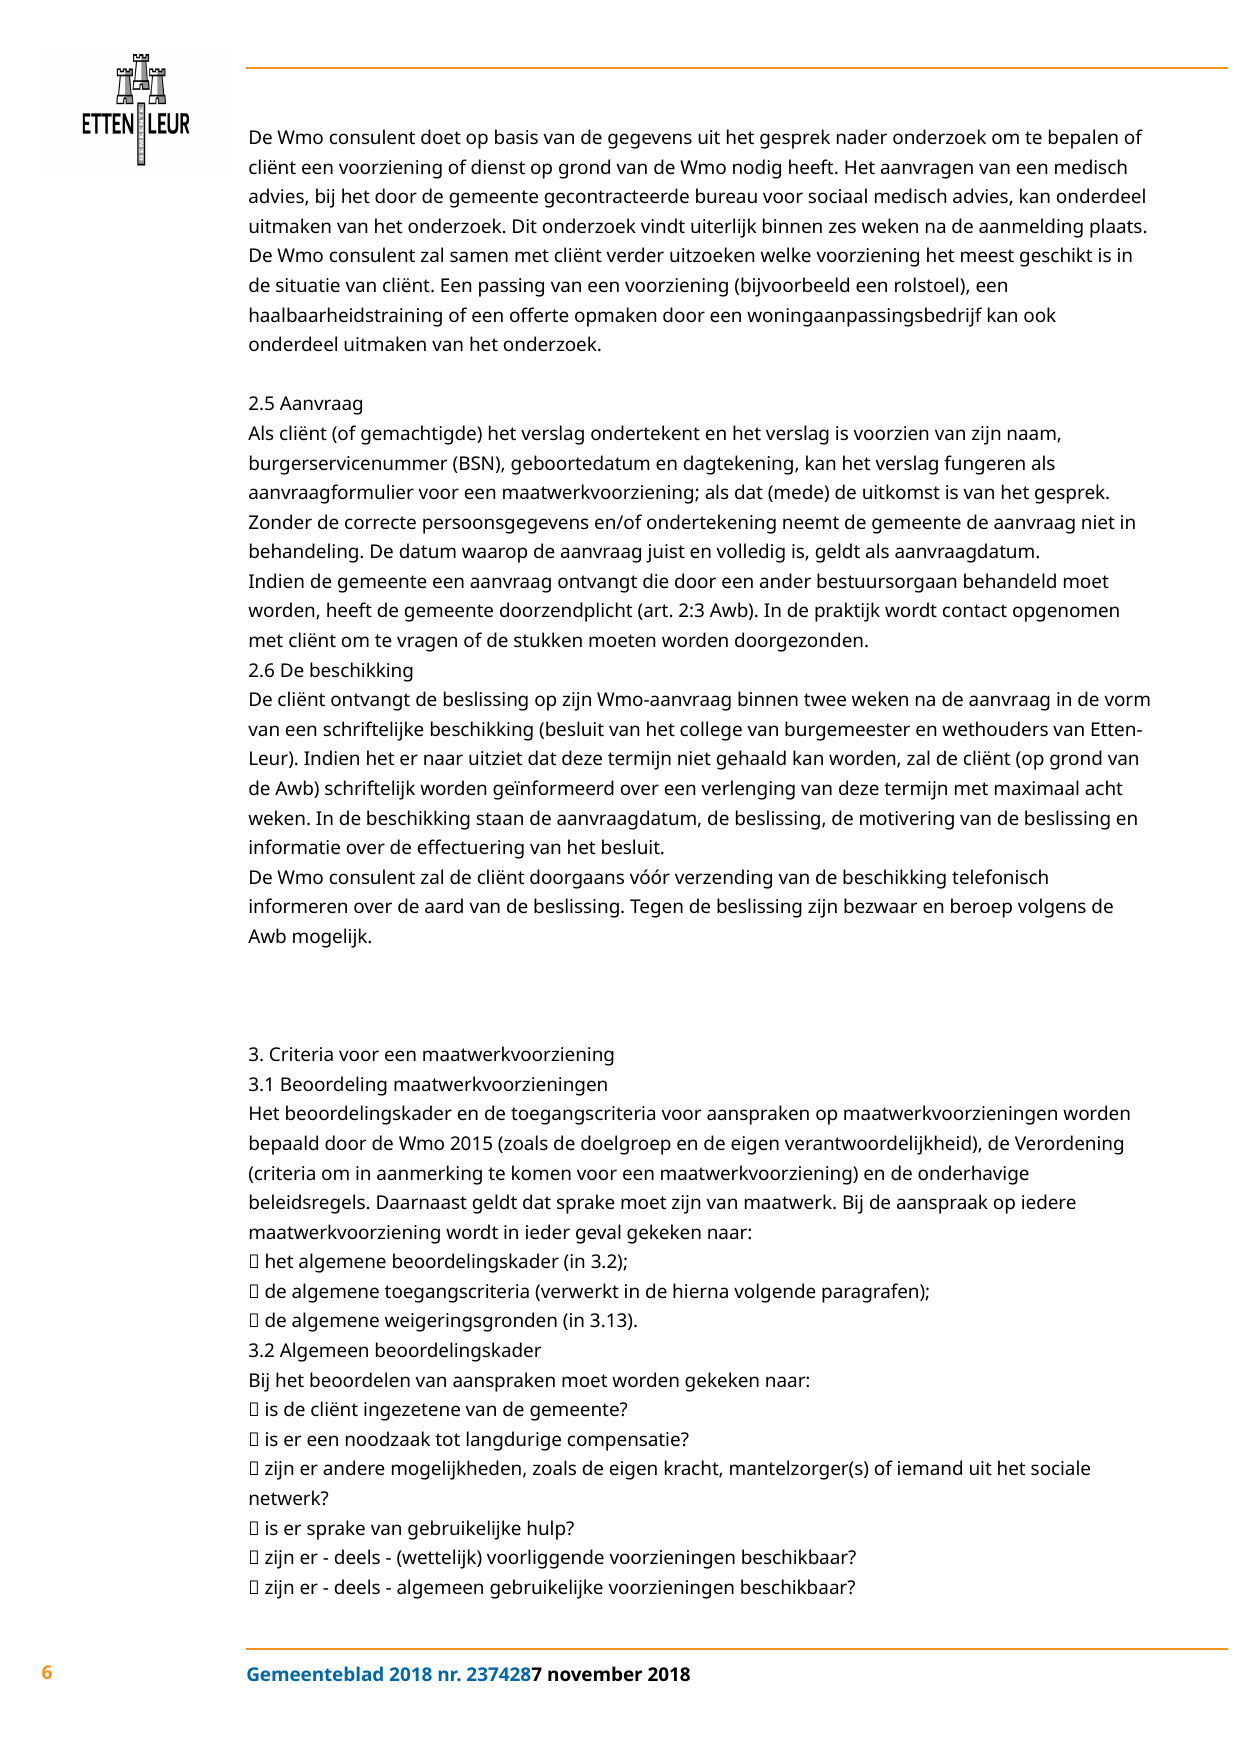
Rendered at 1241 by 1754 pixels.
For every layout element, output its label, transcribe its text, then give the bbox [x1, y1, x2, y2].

text 3.2 Algemeen beoordelingskader [248, 1337, 1152, 1363]
text  zijn er - deels - algemeen gebruikelijke voorzieningen beschikbaar? [248, 1574, 1152, 1600]
text 2.6 De beschikking [248, 657, 1152, 683]
text  is de cliënt ingezetene van de gemeente? [248, 1396, 1152, 1422]
text  is er een noodzaak tot langdurige compensatie? [248, 1426, 1152, 1452]
text 2.5 Aanvraag [248, 391, 1152, 416]
text  het algemene beoordelingskader (in 3.2); [248, 1248, 1152, 1274]
text De cliënt ontvangt de beslissing op zijn Wmo-aanvraag binnen twee weken na de aanvraag in de vorm van een schriftelijke beschikking (besluit van het college van burgemeester en wethouders van Etten-Leur). Indien het er naar uitziet dat deze termijn niet gehaald kan worden, zal de cliënt (op grond van de Awb) schriftelijk worden geïnformeerd over een verlenging van deze termijn met maximaal acht weken. In de beschikking staan de aanvraagdatum, de beslissing, de motivering van de beslissing en informatie over de effectuering van het besluit. [248, 686, 1152, 860]
text De Wmo consulent doet op basis van de gegevens uit het gesprek nader onderzoek om te bepalen of cliënt een voorziening of dienst op grond van de Wmo nodig heeft. Het aanvragen van een medisch advies, bij het door de gemeente gecontracteerde bureau voor sociaal medisch advies, kan onderdeel uitmaken van het onderzoek. Dit onderzoek vindt uiterlijk binnen zes weken na de aanmelding plaats. [248, 124, 1152, 239]
text  de algemene weigeringsgronden (in 3.13). [248, 1308, 1152, 1333]
text Het beoordelingskader en de toegangscriteria voor aanspraken op maatwerkvoorzieningen worden bepaald door de Wmo 2015 (zoals de doelgroep en de eigen verantwoordelijkheid), de Verordening (criteria om in aanmerking te komen voor een maatwerkvoorziening) en de onderhavige beleidsregels. Daarnaast geldt dat sprake moet zijn van maatwerk. Bij de aanspraak op iedere maatwerkvoorziening wordt in ieder geval gekeken naar: [248, 1101, 1152, 1245]
text De Wmo consulent zal de cliënt doorgaans vóór verzending van de beschikking telefonisch informeren over de aard van de beslissing. Tegen de beslissing zijn bezwaar en beroep volgens de Awb mogelijk. [248, 864, 1152, 949]
text Indien de gemeente een aanvraag ontvangt die door een ander bestuursorgaan behandeld moet worden, heeft de gemeente doorzendplicht (art. 2:3 Awb). In de praktijk wordt contact opgenomen met cliënt om te vragen of de stukken moeten worden doorgezonden. [248, 568, 1152, 653]
text Bij het beoordelen van aanspraken moet worden gekeken naar: [248, 1367, 1152, 1393]
text De Wmo consulent zal samen met cliënt verder uitzoeken welke voorziening het meest geschikt is in de situatie van cliënt. Een passing van een voorziening (bijvoorbeeld een rolstoel), een haalbaarheidstraining of een offerte opmaken door een woningaanpassingsbedrijf kan ook onderdeel uitmaken van het onderzoek. [248, 243, 1152, 357]
picture [41, 47, 231, 172]
text 3.1 Beoordeling maatwerkvoorzieningen [248, 1071, 1152, 1097]
text Als cliënt (of gemachtigde) het verslag ondertekent en het verslag is voorzien van zijn naam, burgerservicenummer (BSN), geboortedatum en dagtekening, kan het verslag fungeren als aanvraagformulier voor een maatwerkvoorziening; als dat (mede) de uitkomst is van het gesprek. Zonder de correcte persoonsgegevens en/of ondertekening neemt de gemeente de aanvraag niet in behandeling. De datum waarop de aanvraag juist en volledig is, geldt als aanvraagdatum. [248, 420, 1152, 564]
text  is er sprake van gebruikelijke hulp? [248, 1515, 1152, 1541]
text  zijn er andere mogelijkheden, zoals de eigen kracht, mantelzorger(s) of iemand uit het sociale netwerk? [248, 1456, 1152, 1511]
text 3. Criteria voor een maatwerkvoorziening [248, 1041, 1152, 1067]
text  de algemene toegangscriteria (verwerkt in de hierna volgende paragrafen); [248, 1278, 1152, 1304]
text  zijn er - deels - (wettelijk) voorliggende voorzieningen beschikbaar? [248, 1544, 1152, 1570]
